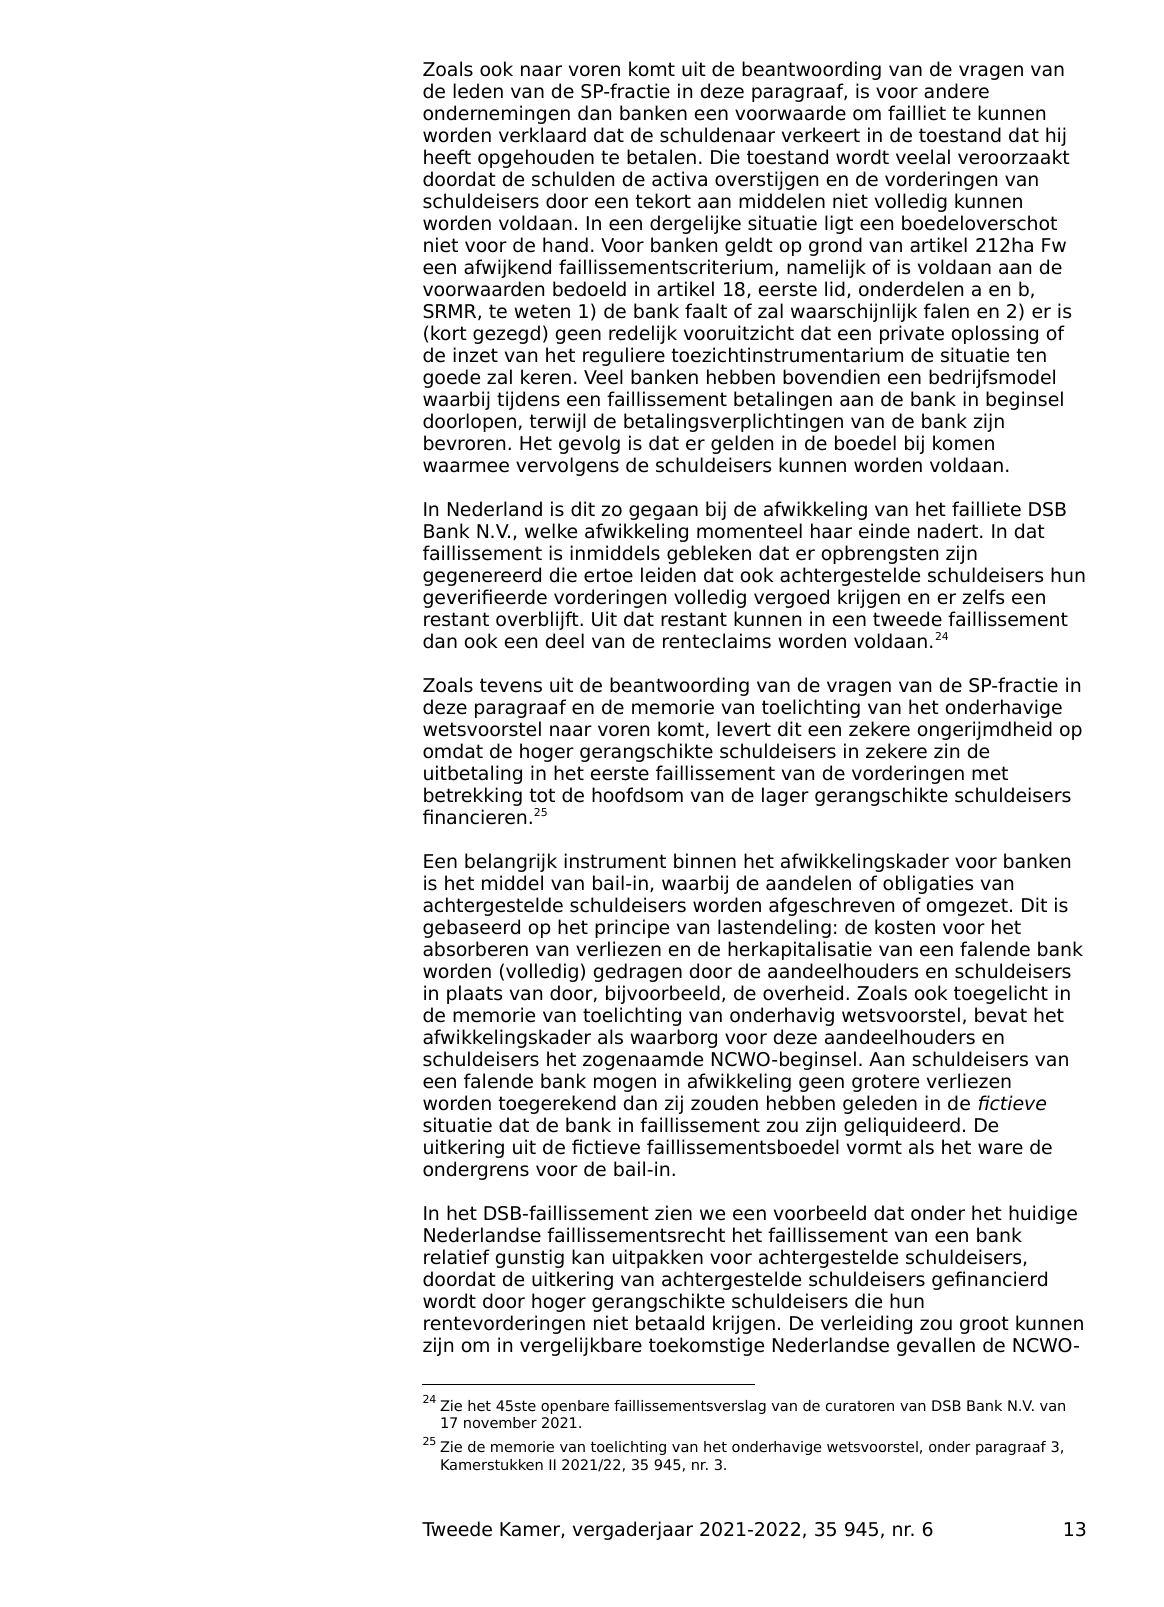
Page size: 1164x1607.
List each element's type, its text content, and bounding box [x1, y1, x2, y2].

text Zoals tevens uit de beantwoording van de vragen van de SP-fractie in deze paragraaf en de memorie van toelichting van het onderhavige wetsvoorstel naar voren komt, levert dit een zekere ongerijmdheid op omdat de hoger gerangschikte schuldeisers in zekere zin de uitbetaling in het eerste faillissement van de vorderingen met betrekking tot de hoofdsom van de lager gerangschikte schuldeisers financieren. [422, 675, 1087, 829]
text Zie de memorie van toelichting van het onderhavige wetsvoorstel, onder paragraaf 3, Kamerstukken II 2021/22, 35 945, nr. 3. [422, 1435, 1087, 1474]
text Zoals ook naar voren komt uit de beantwoording van de vragen van de leden van de SP-fractie in deze paragraaf, is voor andere ondernemingen dan banken een voorwaarde om failliet te kunnen worden verklaard dat de schuldenaar verkeert in de toestand dat hij heeft opgehouden te betalen. Die toestand wordt veelal veroorzaakt doordat de schulden de activa overstijgen en de vorderingen van schuldeisers door een tekort aan middelen niet volledig kunnen worden voldaan. In een dergelijke situatie ligt een boedeloverschot niet voor de hand. Voor banken geldt op grond van artikel 212ha Fw een afwijkend faillissementscriterium, namelijk of is voldaan aan de voorwaarden bedoeld in artikel 18, eerste lid, onderdelen a en b, SRMR, te weten 1) de bank faalt of zal waarschijnlijk falen en 2) er is (kort gezegd) geen redelijk vooruitzicht dat een private oplossing of de inzet van het reguliere toezichtinstrumentarium de situatie ten goede zal keren. Veel banken hebben bovendien een bedrijfsmodel waarbij tijdens een faillissement betalingen aan de bank in beginsel doorlopen, terwijl de betalingsverplichtingen van de bank zijn bevroren. Het gevolg is dat er gelden in de boedel bij komen waarmee vervolgens de schuldeisers kunnen worden voldaan. [422, 59, 1087, 477]
text In Nederland is dit zo gegaan bij de afwikkeling van het failliete DSB Bank N.V., welke afwikkeling momenteel haar einde nadert. In dat faillissement is inmiddels gebleken dat er opbrengsten zijn gegenereerd die ertoe leiden dat ook achtergestelde schuldeisers hun geverifieerde vorderingen volledig vergoed krijgen en er zelfs een restant overblijft. Uit dat restant kunnen in een tweede faillissement dan ook een deel van de renteclaims worden voldaan. [422, 499, 1087, 653]
text In het DSB-faillissement zien we een voorbeeld dat onder het huidige Nederlandse faillissementsrecht het faillissement van een bank relatief gunstig kan uitpakken voor achtergestelde schuldeisers, doordat de uitkering van achtergestelde schuldeisers gefinancierd wordt door hoger gerangschikte schuldeisers die hun rentevorderingen niet betaald krijgen. De verleiding zou groot kunnen zijn om in vergelijkbare toekomstige Nederlandse gevallen de NCWO- [422, 1203, 1087, 1357]
text Zie het 45ste openbare faillissementsverslag van de curatoren van DSB Bank N.V. van 17 november 2021. [422, 1393, 1087, 1432]
text Een belangrijk instrument binnen het afwikkelingskader voor banken is het middel van bail-in, waarbij de aandelen of obligaties van achtergestelde schuldeisers worden afgeschreven of omgezet. Dit is gebaseerd op het principe van lastendeling: de kosten voor het absorberen van verliezen en de herkapitalisatie van een falende bank worden (volledig) gedragen door de aandeelhouders en schuldeisers in plaats van door, bijvoorbeeld, de overheid. Zoals ook toegelicht in de memorie van toelichting van onderhavig wetsvoorstel, bevat het afwikkelingskader als waarborg voor deze aandeelhouders en schuldeisers het zogenaamde NCWO-beginsel. Aan schuldeisers van een falende bank mogen in afwikkeling geen grotere verliezen worden toegerekend dan zij zouden hebben geleden in de fictieve situatie dat de bank in faillissement zou zijn geliquideerd. De uitkering uit de fictieve faillissementsboedel vormt als het ware de ondergrens voor de bail-in. [422, 851, 1087, 1181]
